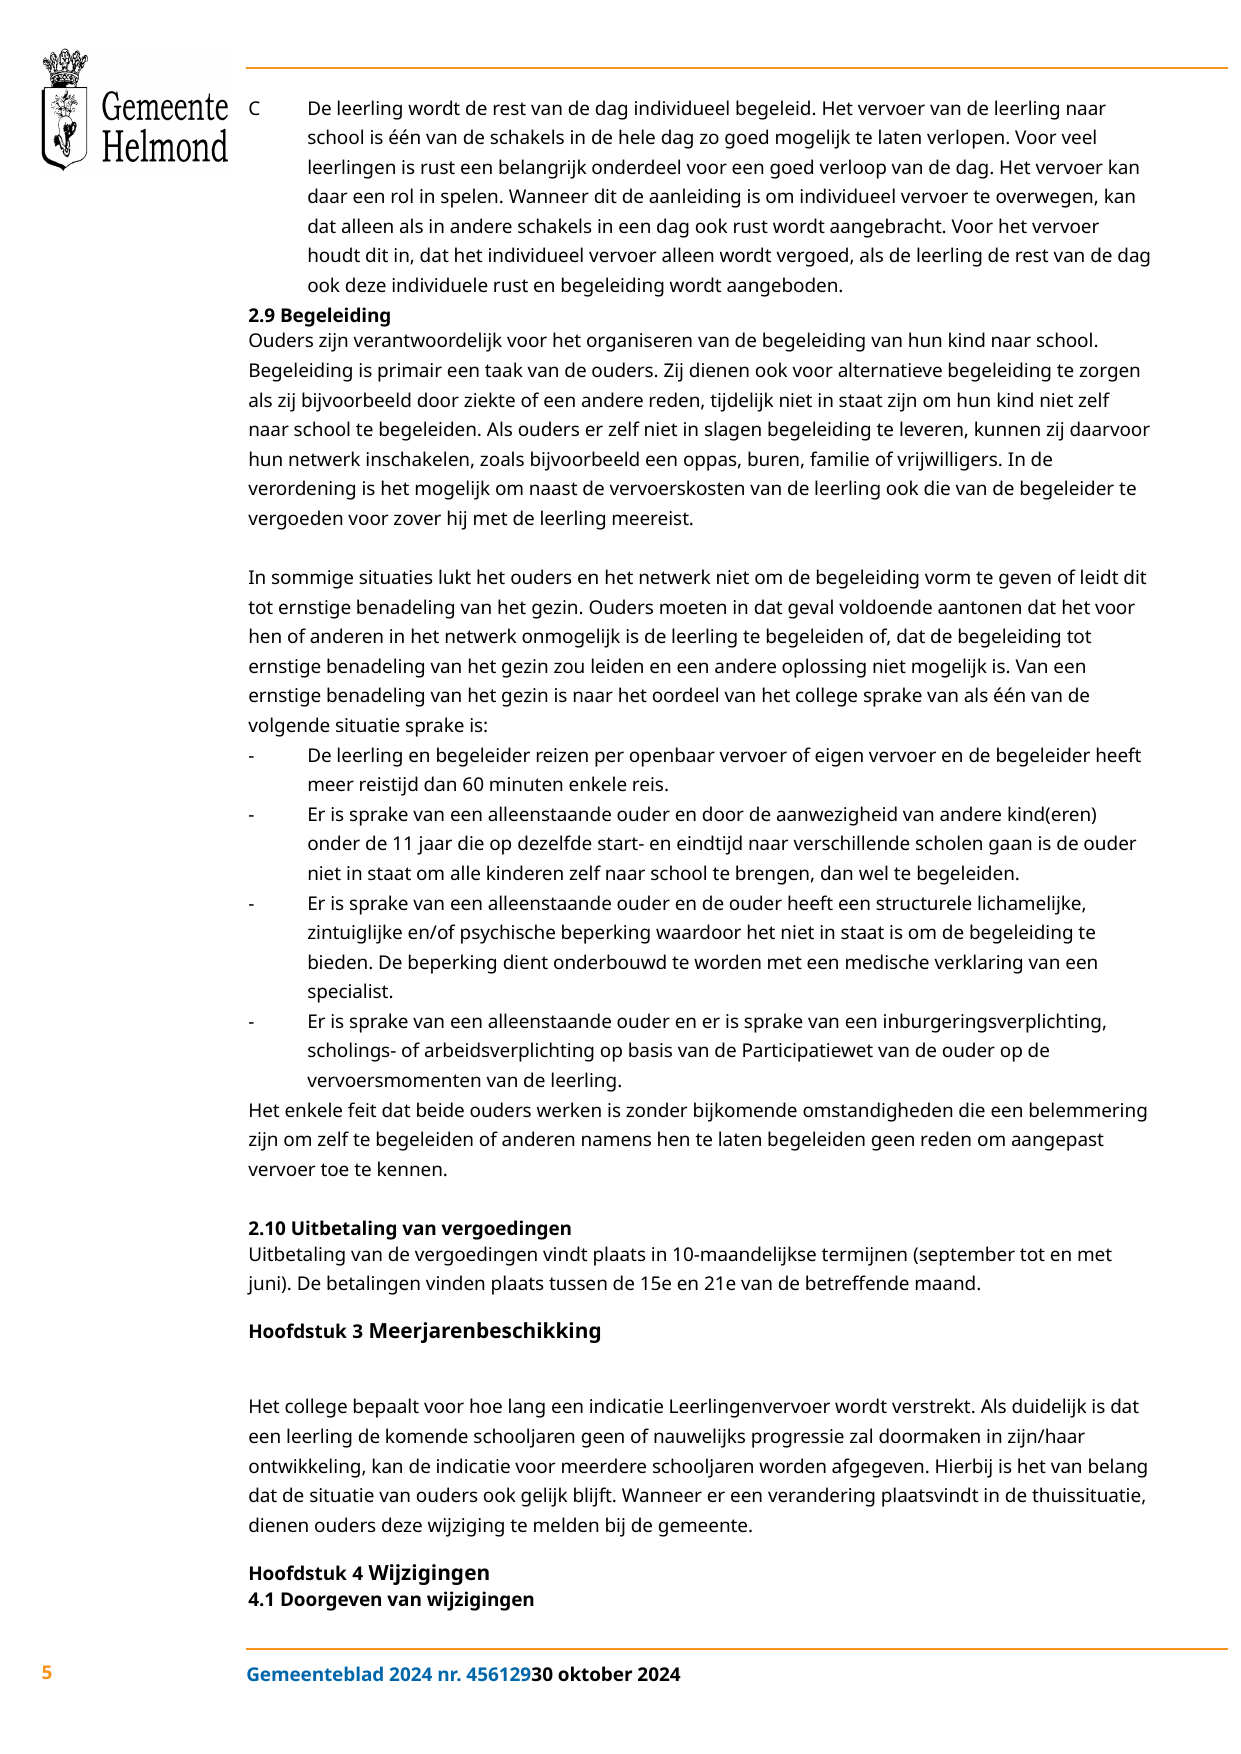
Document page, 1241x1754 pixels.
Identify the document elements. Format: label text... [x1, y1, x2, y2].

list Er is sprake van een alleenstaande ouder en de ouder heeft een structurele lichamelijke, zintuiglijke en/of psychische beperking waardoor het niet in staat is om de begeleiding te bieden. De beperking dient onderbouwd te worden met een medische verklaring van een specialist. [248, 890, 1152, 1004]
list Er is sprake van een alleenstaande ouder en er is sprake van een inburgeringsverplichting, scholings- of arbeidsverplichting op basis van de Participatiewet van de ouder op de vervoersmomenten van de leerling. [248, 1008, 1152, 1093]
text 2.10 Uitbetaling van vergoedingen [248, 1215, 1152, 1241]
text Het enkele feit dat beide ouders werken is zonder bijkomende omstandigheden die een belemmering zijn om zelf te begeleiden of anderen namens hen te laten begeleiden geen reden om aangepast vervoer toe te kennen. [248, 1097, 1152, 1182]
text In sommige situaties lukt het ouders en het netwerk niet om de begeleiding vorm te geven of leidt dit tot ernstige benadeling van het gezin. Ouders moeten in dat geval voldoende aantonen dat het voor hen of anderen in het netwerk onmogelijk is de leerling te begeleiden of, dat de begeleiding tot ernstige benadeling van het gezin zou leiden en een andere oplossing niet mogelijk is. Van een ernstige benadeling van het gezin is naar het oordeel van het college sprake van als één van de volgende situatie sprake is: [248, 564, 1152, 738]
list Er is sprake van een alleenstaande ouder en door de aanwezigheid van andere kind(eren) onder de 11 jaar die op dezelfde start- en eindtijd naar verschillende scholen gaan is de ouder niet in staat om alle kinderen zelf naar school te brengen, dan wel te begeleiden. [248, 801, 1152, 886]
text Het college bepaalt voor hoe lang een indicatie Leerlingenvervoer wordt verstrekt. Als duidelijk is dat een leerling de komende schooljaren geen of nauwelijks progressie zal doormaken in zijn/haar ontwikkeling, kan de indicatie voor meerdere schooljaren worden afgegeven. Hierbij is het van belang dat de situatie van ouders ook gelijk blijft. Wanneer er een verandering plaatsvindt in de thuissituatie, dienen ouders deze wijziging te melden bij de gemeente. [248, 1394, 1152, 1538]
text 4.1 Doorgeven van wijzigingen [248, 1586, 1152, 1612]
text Begeleiding is primair een taak van de ouders. Zij dienen ook voor alternatieve begeleiding te zorgen als zij bijvoorbeeld door ziekte of een andere reden, tijdelijk niet in staat zijn om hun kind niet zelf naar school te begeleiden. Als ouders er zelf niet in slagen begeleiding te leveren, kunnen zij daarvoor hun netwerk inschakelen, zoals bijvoorbeeld een oppas, buren, familie of vrijwilligers. In de verordening is het mogelijk om naast de vervoerskosten van de leerling ook die van de begeleider te vergoeden voor zover hij met de leerling meereist. [248, 357, 1152, 531]
text Hoofdstuk 3 Meerjarenbeschikking [248, 1316, 1152, 1344]
text 2.9 Begeleiding [248, 302, 1152, 328]
text Uitbetaling van de vergoedingen vindt plaats in 10-maandelijkse termijnen (september tot en met juni). De betalingen vinden plaats tussen de 15e en 21e van de betreffende maand. [248, 1241, 1152, 1296]
picture [41, 47, 231, 172]
text Ouders zijn verantwoordelijk voor het organiseren van de begeleiding van hun kind naar school. [248, 328, 1152, 353]
text Hoofdstuk 4 Wijzigingen [248, 1558, 1152, 1586]
list De leerling wordt de rest van de dag individueel begeleid. Het vervoer van de leerling naar school is één van de schakels in de hele dag zo goed mogelijk te laten verlopen. Voor veel leerlingen is rust een belangrijk onderdeel voor een goed verloop van de dag. Het vervoer kan daar een rol in spelen. Wanneer dit de aanleiding is om individueel vervoer te overwegen, kan dat alleen als in andere schakels in een dag ook rust wordt aangebracht. Voor het vervoer houdt dit in, dat het individueel vervoer alleen wordt vergoed, als de leerling de rest van de dag ook deze individuele rust en begeleiding wordt aangeboden. [248, 95, 1152, 298]
list De leerling en begeleider reizen per openbaar vervoer of eigen vervoer en de begeleider heeft meer reistijd dan 60 minuten enkele reis. [248, 742, 1152, 797]
